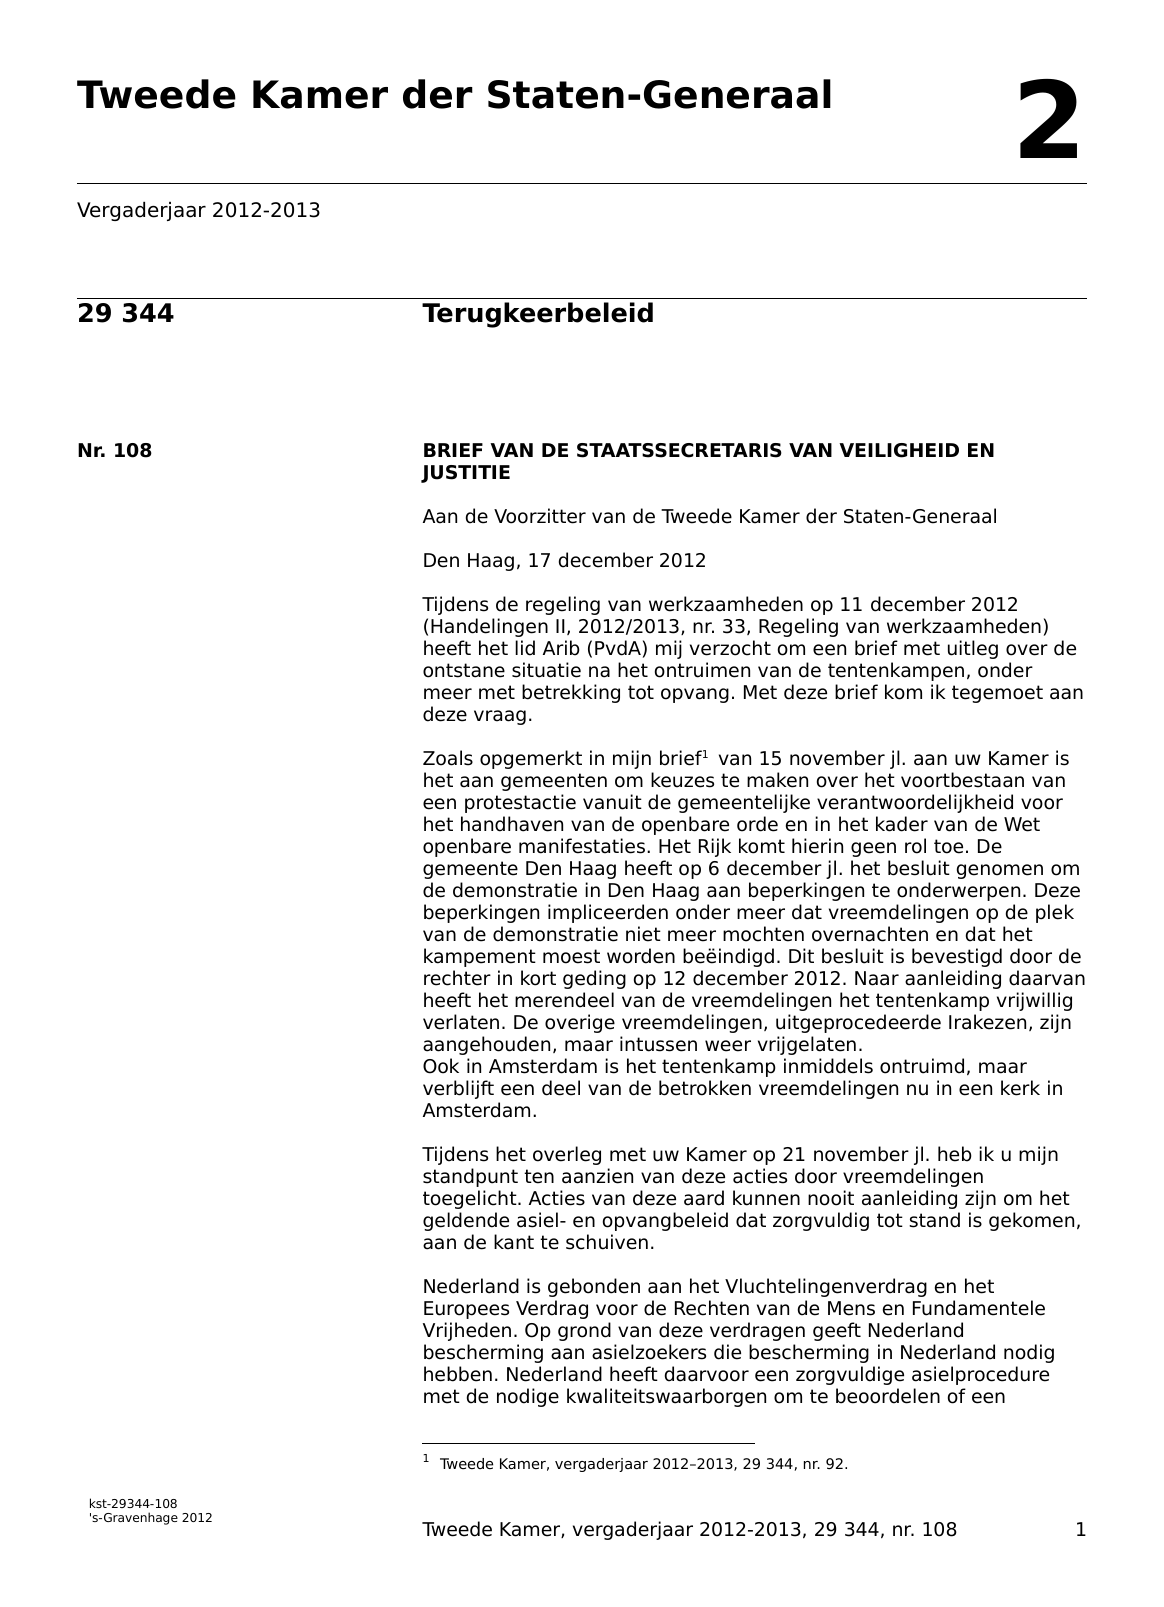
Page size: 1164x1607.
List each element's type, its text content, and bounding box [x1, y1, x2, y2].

text 's-Gravenhage 2012 [88, 1511, 323, 1525]
subtitle Nr. 108 BRIEF VAN DE STAATSSECRETARIS VAN VEILIGHEID EN JUSTITIE [77, 440, 1087, 484]
text Ook in Amsterdam is het tentenkamp inmiddels ontruimd, maar verblijft een deel van de betrokken vreemdelingen nu in een kerk in Amsterdam. [422, 1056, 1087, 1122]
text Nederland is gebonden aan het Vluchtelingenverdrag en het Europees Verdrag voor de Rechten van de Mens en Fundamentele Vrijheden. Op grond van deze verdragen geeft Nederland bescherming aan asielzoekers die bescherming in Nederland nodig hebben. Nederland heeft daarvoor een zorgvuldige asielprocedure met de nodige kwaliteitswaarborgen om te beoordelen of een [422, 1276, 1087, 1408]
subtitle 29 344 Terugkeerbeleid [77, 299, 1087, 329]
text kst-29344-108 [88, 1497, 323, 1511]
table_header 2 [886, 59, 1087, 183]
table_header Tweede Kamer der Staten-Generaal [77, 59, 886, 183]
table_cell Vergaderjaar 2012-2013 [77, 184, 1087, 298]
text Tijdens de regeling van werkzaamheden op 11 december 2012 (Handelingen II, 2012/2013, nr. 33, Regeling van werkzaamheden) heeft het lid Arib (PvdA) mij verzocht om een brief met uitleg over de ontstane situatie na het ontruimen van de tentenkampen, onder meer met betrekking tot opvang. Met deze brief kom ik tegemoet aan deze vraag. [422, 594, 1087, 726]
text Den Haag, 17 december 2012 [422, 550, 1087, 572]
text Tweede Kamer, vergaderjaar 2012–2013, 29 344, nr. 92. [422, 1452, 1087, 1474]
text Tijdens het overleg met uw Kamer op 21 november jl. heb ik u mijn standpunt ten aanzien van deze acties door vreemdelingen toegelicht. Acties van deze aard kunnen nooit aanleiding zijn om het geldende asiel- en opvangbeleid dat zorgvuldig tot stand is gekomen, aan de kant te schuiven. [422, 1144, 1087, 1254]
text Aan de Voorzitter van de Tweede Kamer der Staten-Generaal [422, 506, 1087, 528]
text Zoals opgemerkt in mijn brief van 15 november jl. aan uw Kamer is het aan gemeenten om keuzes te maken over het voortbestaan van een protestactie vanuit de gemeentelijke verantwoordelijkheid voor het handhaven van de openbare orde en in het kader van de Wet openbare manifestaties. Het Rijk komt hierin geen rol toe. De gemeente Den Haag heeft op 6 december jl. het besluit genomen om de demonstratie in Den Haag aan beperkingen te onderwerpen. Deze beperkingen impliceerden onder meer dat vreemdelingen op de plek van de demonstratie niet meer mochten overnachten en dat het kampement moest worden beëindigd. Dit besluit is bevestigd door de rechter in kort geding op 12 december 2012. Naar aanleiding daarvan heeft het merendeel van de vreemdelingen het tentenkamp vrijwillig verlaten. De overige vreemdelingen, uitgeprocedeerde Irakezen, zijn aangehouden, maar intussen weer vrijgelaten. [422, 748, 1087, 1056]
